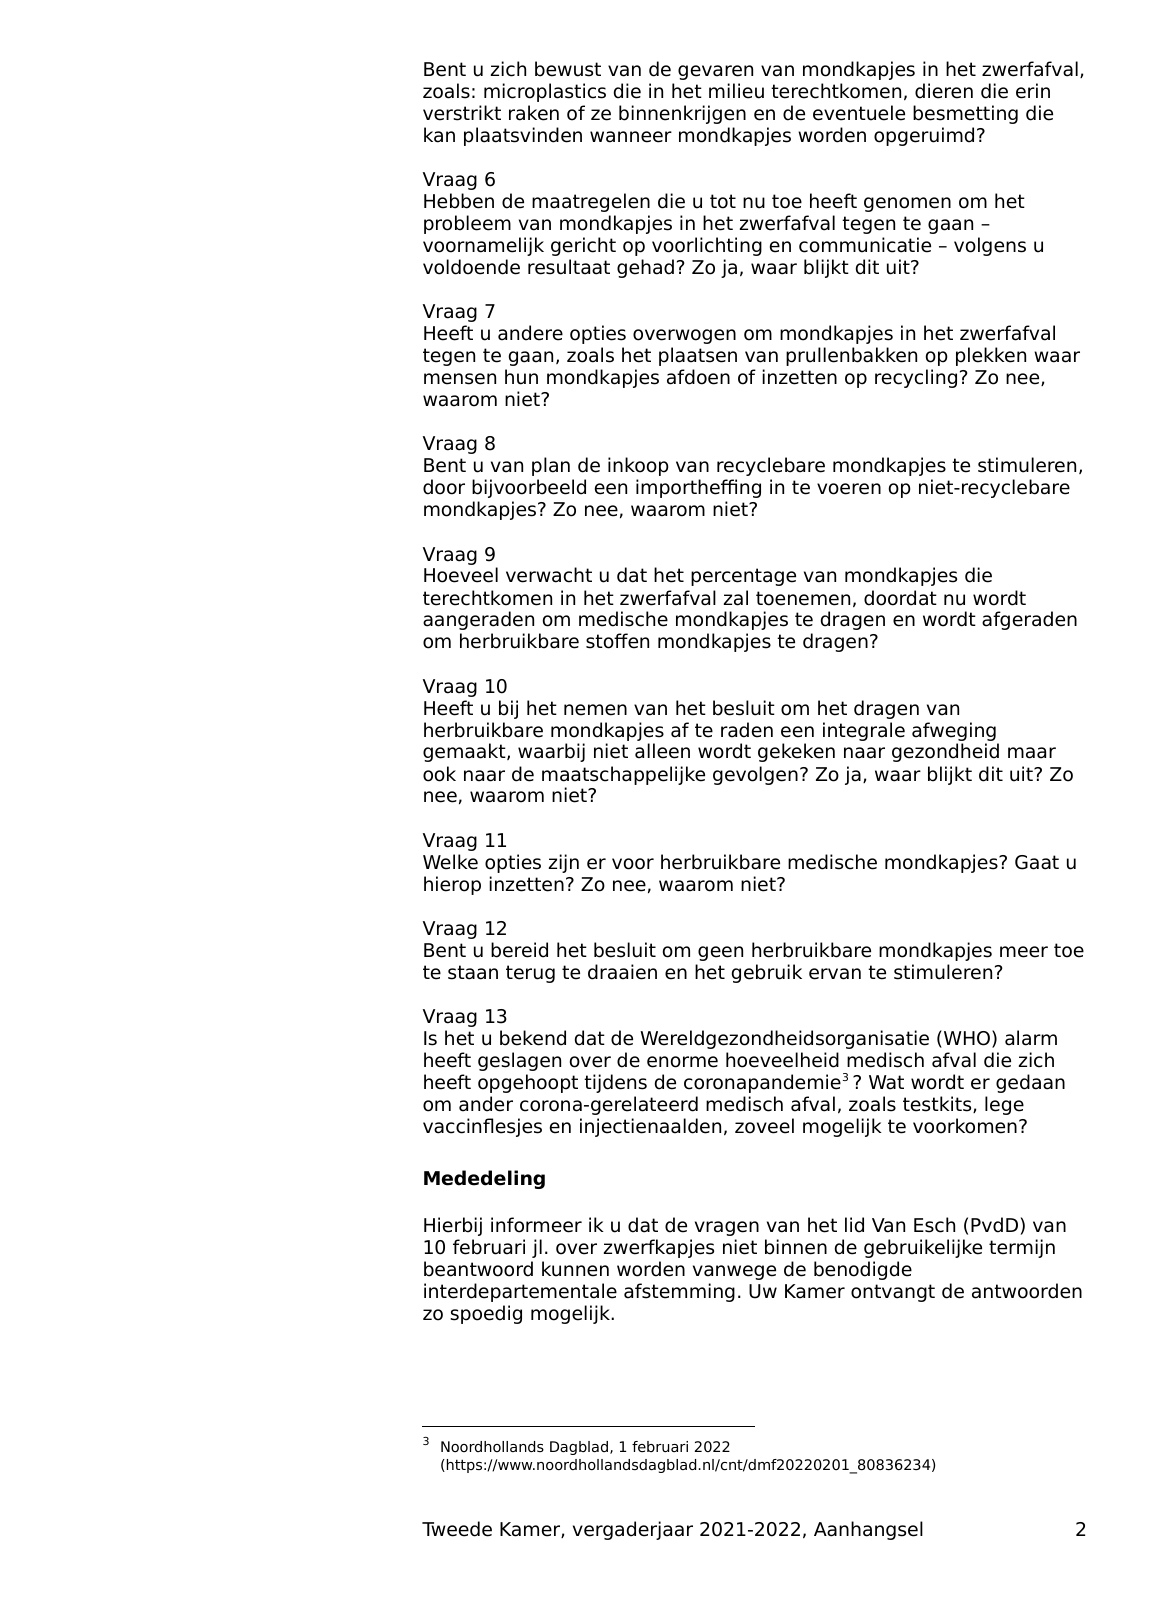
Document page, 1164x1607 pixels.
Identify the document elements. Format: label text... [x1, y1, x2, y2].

text Hoeveel verwacht u dat het percentage van mondkapjes die terechtkomen in het zwerfafval zal toenemen, doordat nu wordt aangeraden om medische mondkapjes te dragen en wordt afgeraden om herbruikbare stoffen mondkapjes te dragen? [422, 565, 1087, 653]
text Bent u zich bewust van de gevaren van mondkapjes in het zwerfafval, zoals: microplastics die in het milieu terechtkomen, dieren die erin verstrikt raken of ze binnenkrijgen en de eventuele besmetting die kan plaatsvinden wanneer mondkapjes worden opgeruimd? [422, 59, 1087, 147]
text Vraag 8 [422, 433, 1087, 455]
text Vraag 7 [422, 301, 1087, 323]
text Hierbij informeer ik u dat de vragen van het lid Van Esch (PvdD) van 10 februari jl. over zwerfkapjes niet binnen de gebruikelijke termijn beantwoord kunnen worden vanwege de benodigde interdepartementale afstemming. Uw Kamer ontvangt de antwoorden zo spoedig mogelijk. [422, 1215, 1087, 1324]
text Heeft u bij het nemen van het besluit om het dragen van herbruikbare mondkapjes af te raden een integrale afweging gemaakt, waarbij niet alleen wordt gekeken naar gezondheid maar ook naar de maatschappelijke gevolgen? Zo ja, waar blijkt dit uit? Zo nee, waarom niet? [422, 697, 1087, 807]
text Vraag 13 [422, 1006, 1087, 1028]
text Vraag 6 [422, 169, 1087, 191]
text Bent u van plan de inkoop van recyclebare mondkapjes te stimuleren, door bijvoorbeeld een importheffing in te voeren op niet-recyclebare mondkapjes? Zo nee, waarom niet? [422, 455, 1087, 521]
text Vraag 10 [422, 676, 1087, 697]
subtitle Mededeling [422, 1168, 1087, 1190]
text Bent u bereid het besluit om geen herbruikbare mondkapjes meer toe te staan terug te draaien en het gebruik ervan te stimuleren? [422, 940, 1087, 984]
text Vraag 9 [422, 543, 1087, 565]
text Vraag 11 [422, 829, 1087, 852]
text Noordhollands Dagblad, 1 februari 2022 (https://www.noordhollandsdagblad.nl/cnt/dmf20220201_80836234) [422, 1435, 1087, 1474]
text Heeft u andere opties overwogen om mondkapjes in het zwerfafval tegen te gaan, zoals het plaatsen van prullenbakken op plekken waar mensen hun mondkapjes afdoen of inzetten op recycling? Zo nee, waarom niet? [422, 323, 1087, 411]
text Vraag 12 [422, 918, 1087, 940]
text Welke opties zijn er voor herbruikbare medische mondkapjes? Gaat u hierop inzetten? Zo nee, waarom niet? [422, 852, 1087, 896]
text Hebben de maatregelen die u tot nu toe heeft genomen om het probleem van mondkapjes in het zwerfafval tegen te gaan – voornamelijk gericht op voorlichting en communicatie – volgens u voldoende resultaat gehad? Zo ja, waar blijkt dit uit? [422, 191, 1087, 279]
text Is het u bekend dat de Wereldgezondheidsorganisatie (WHO) alarm heeft geslagen over de enorme hoeveelheid medisch afval die zich heeft opgehoopt tijdens de coronapandemie? Wat wordt er gedaan om ander corona-gerelateerd medisch afval, zoals testkits, lege vaccinflesjes en injectienaalden, zoveel mogelijk te voorkomen? [422, 1028, 1087, 1138]
